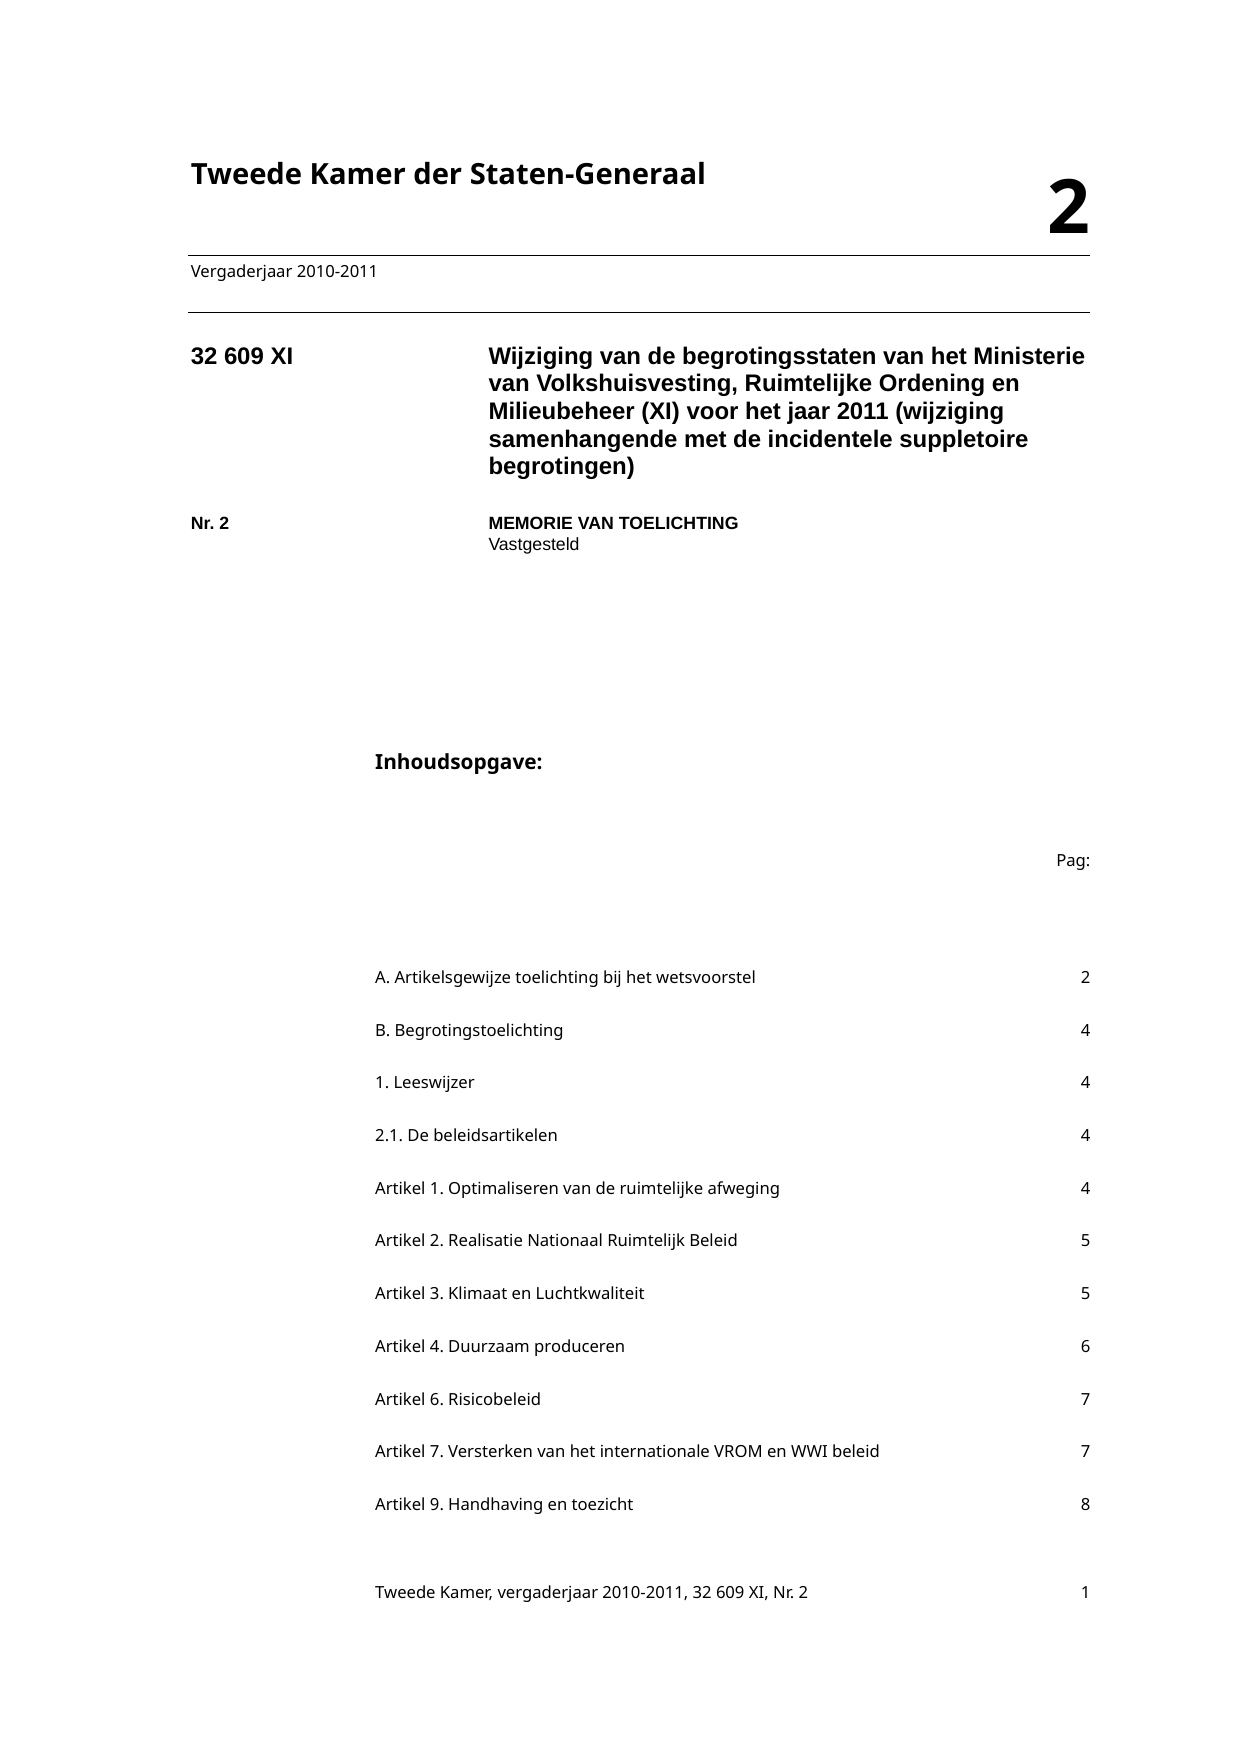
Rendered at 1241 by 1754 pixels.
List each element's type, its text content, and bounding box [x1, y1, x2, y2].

table_cell 4 [1011, 1018, 1090, 1071]
table_cell Wijziging van de begrotingsstaten van het Ministerie van Volkshuisvesting, Ruimtelijke Ordening en Milieubeheer (XI) voor het jaar 2011 (wijziging samenhangende met de incidentele suppletoire begrotingen) [485, 339, 1090, 510]
table_header Tweede Kamer der Staten-Generaal [188, 150, 909, 255]
table_cell A. Artikelsgewijze toelichting bij het wetsvoorstel [375, 966, 1011, 1018]
table_cell Vergaderjaar 2010-2011 [188, 256, 485, 312]
table_cell Artikel 3. Klimaat en Luchtkwaliteit [375, 1282, 1011, 1334]
table_cell Nr. 2 [188, 510, 485, 629]
table_cell 2 [1011, 966, 1090, 1018]
table_cell Artikel 7. Versterken van het internationale VROM en WWI beleid [375, 1440, 1011, 1493]
table_cell [485, 313, 1090, 339]
table_cell 1. Leeswijzer [375, 1071, 1011, 1124]
table_cell [485, 256, 1090, 312]
table_cell Artikel 6. Risicobeleid [375, 1387, 1011, 1440]
table_cell B. Begrotingstoelichting [375, 1018, 1011, 1071]
table_header 2 [910, 150, 1090, 255]
table_cell 5 [1011, 1282, 1090, 1334]
table_cell MEMORIE VAN TOELICHTING Vastgesteld [485, 510, 1090, 629]
table_cell 7 [1011, 1387, 1090, 1440]
table_cell Artikel 2. Realisatie Nationaal Ruimtelijk Beleid [375, 1229, 1011, 1282]
table_cell Artikel 9. Handhaving en toezicht [375, 1493, 1011, 1545]
table_cell 4 [1011, 1124, 1090, 1176]
table_cell 32 609 XI [188, 339, 485, 510]
table_cell 5 [1011, 1229, 1090, 1282]
table_cell 4 [1011, 1176, 1090, 1229]
table_header Pag: [1011, 849, 1090, 907]
table_cell 2.1. De beleidsartikelen [375, 1124, 1011, 1176]
table_cell 4 [1011, 1071, 1090, 1124]
table_cell [1011, 907, 1090, 966]
table_cell [188, 313, 485, 339]
table_cell [375, 907, 1011, 966]
text Inhoudsopgave: [375, 747, 1090, 776]
table_header [375, 849, 1011, 907]
table_cell Artikel 4. Duurzaam produceren [375, 1335, 1011, 1387]
table_cell 8 [1011, 1493, 1090, 1545]
table_cell 6 [1011, 1335, 1090, 1387]
table_cell Artikel 1. Optimaliseren van de ruimtelijke afweging [375, 1176, 1011, 1229]
table_cell 7 [1011, 1440, 1090, 1493]
